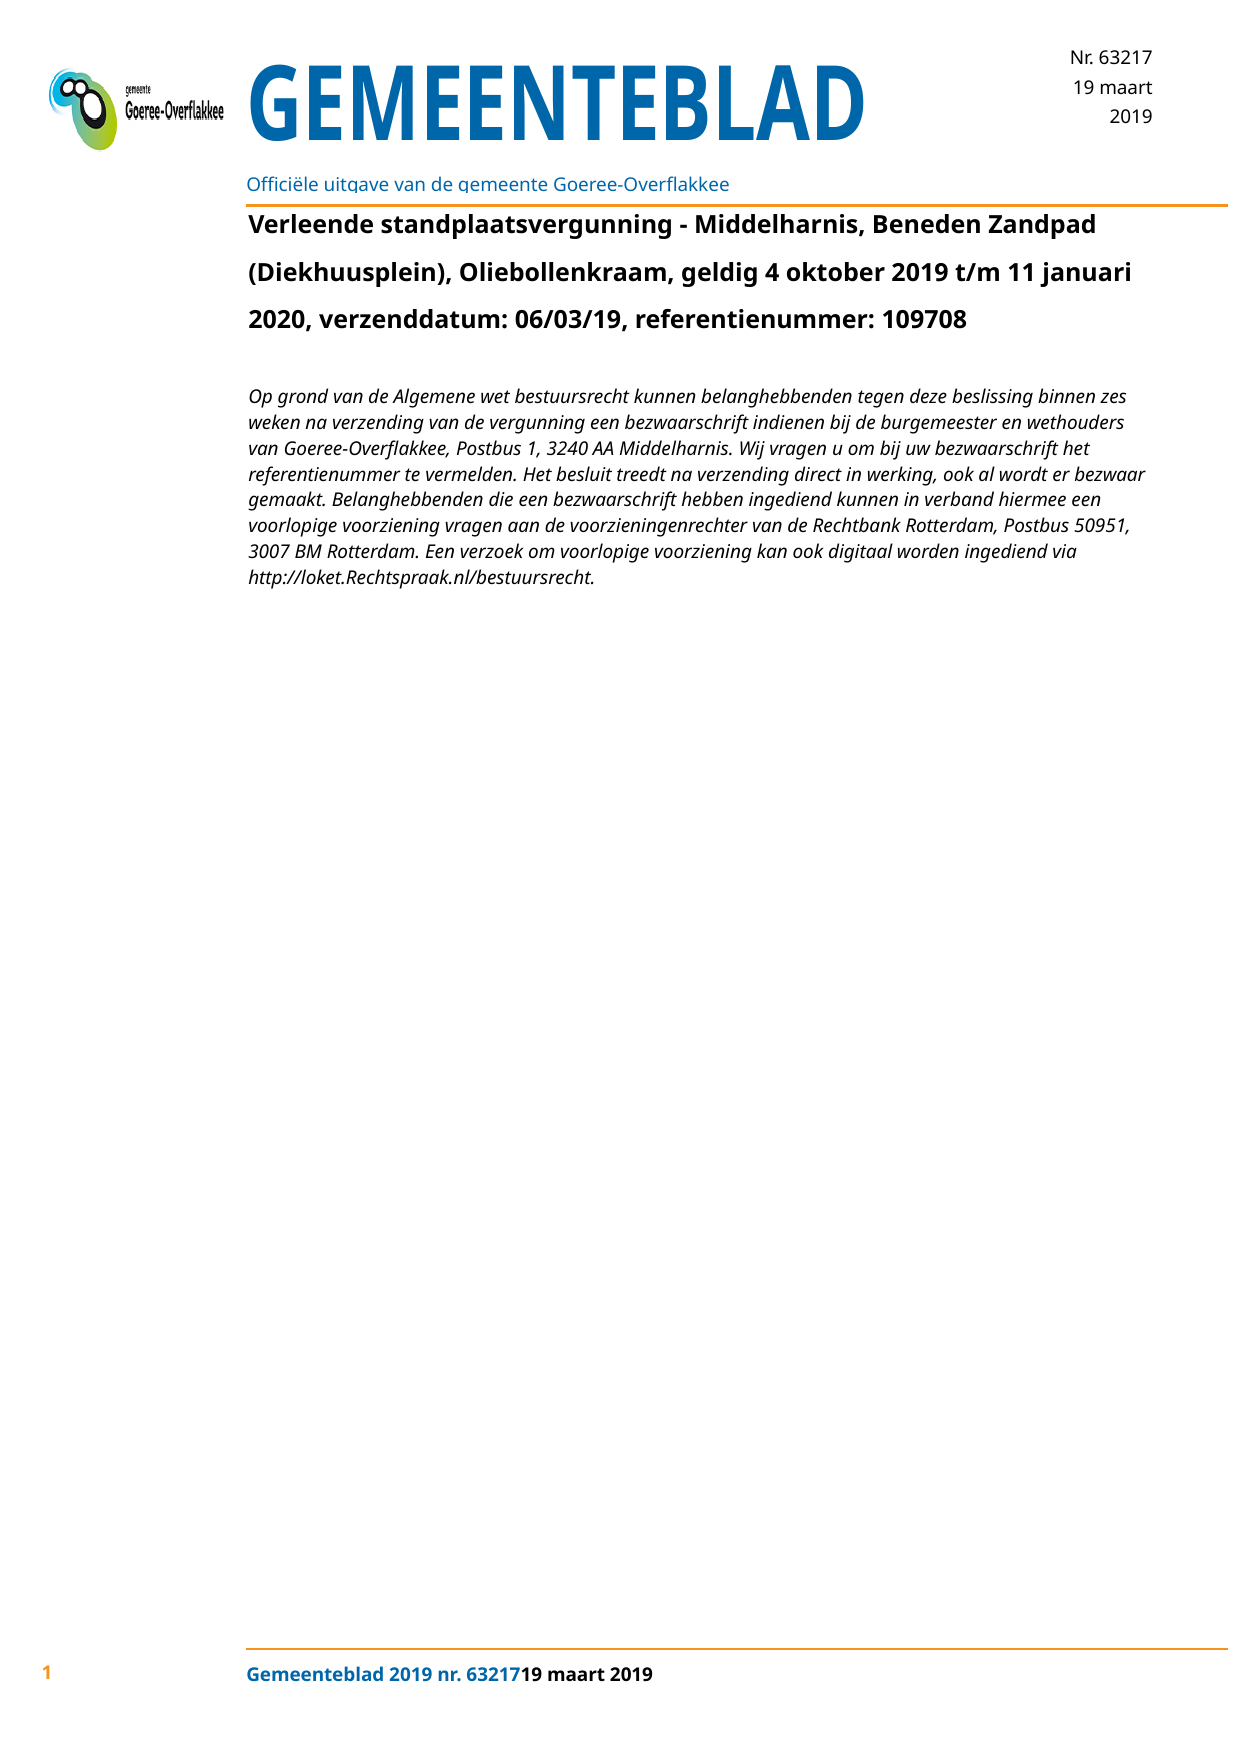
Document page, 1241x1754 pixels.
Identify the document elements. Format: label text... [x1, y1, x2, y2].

text Verleende standplaatsvergunning - Middelharnis, Beneden Zandpad (Diekhuusplein), Oliebollenkraam, geldig 4 oktober 2019 t/m 11 januari 2020, verzenddatum: 06/03/19, referentienummer: 109708 [248, 207, 1152, 336]
text Op grond van de Algemene wet bestuursrecht kunnen belanghebbenden tegen deze beslissing binnen zes weken na verzending van de vergunning een bezwaarschrift indienen bij de burgemeester en wethouders van Goeree-Overflakkee, Postbus 1, 3240 AA Middelharnis. Wij vragen u om bij uw bezwaarschrift het referentienummer te vermelden. Het besluit treedt na verzending direct in werking, ook al wordt er bezwaar gemaakt. Belanghebbenden die een bezwaarschrift hebben ingediend kunnen in verband hiermee een voorlopige voorziening vragen aan de voorzieningenrechter van de Rechtbank Rotterdam, Postbus 50951, 3007 BM Rotterdam. Een verzoek om voorlopige voorziening kan ook digitaal worden ingediend via http://loket.Rechtspraak.nl/bestuursrecht. [248, 384, 1152, 589]
picture [41, 47, 231, 172]
